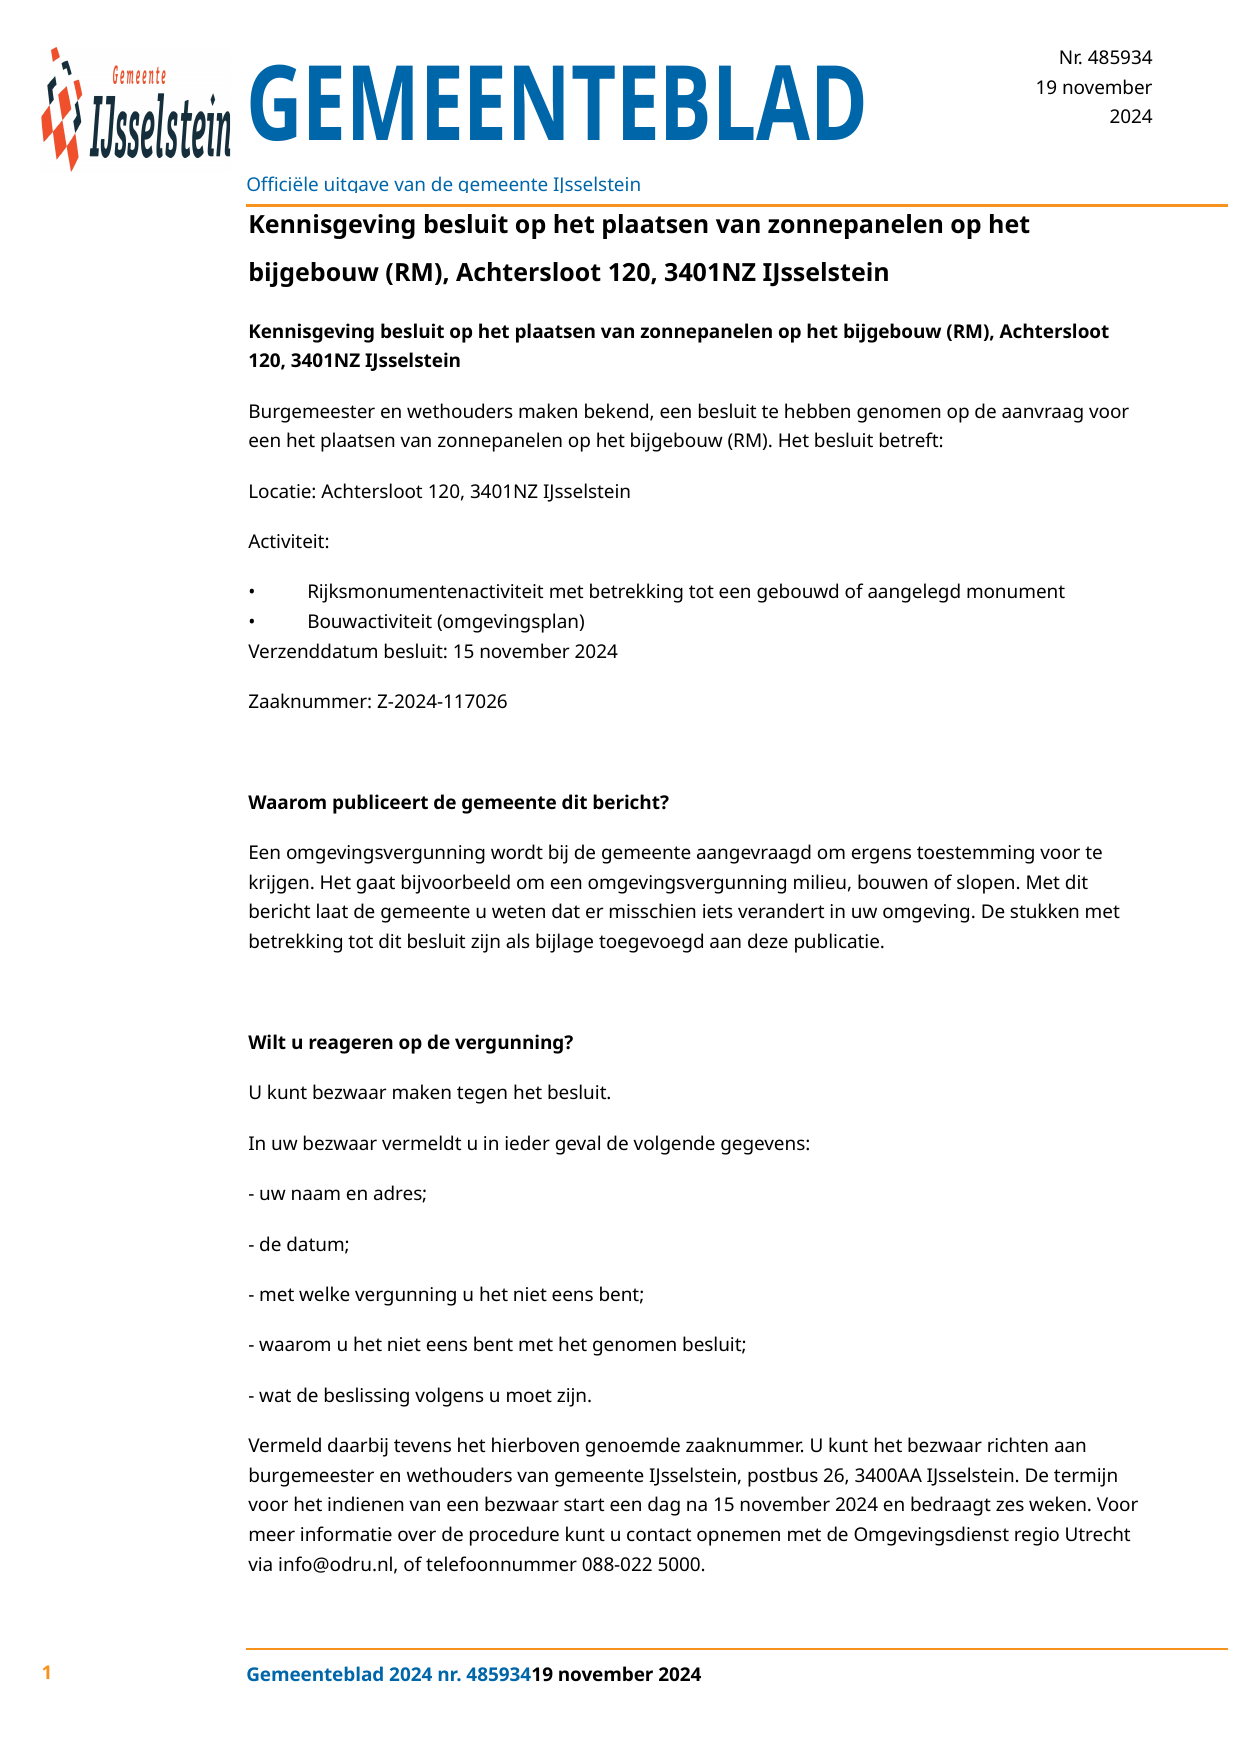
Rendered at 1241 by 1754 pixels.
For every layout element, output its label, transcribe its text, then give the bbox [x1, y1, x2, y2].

text Wilt u reageren op de vergunning? [248, 1029, 1152, 1055]
text Een omgevingsvergunning wordt bij de gemeente aangevraagd om ergens toestemming voor te krijgen. Het gaat bijvoorbeeld om een omgevingsvergunning milieu, bouwen of slopen. Met dit bericht laat de gemeente u weten dat er misschien iets verandert in uw omgeving. De stukken met betrekking tot dit besluit zijn als bijlage toegevoegd aan deze publicatie. [248, 839, 1152, 954]
text - de datum; [248, 1231, 1152, 1257]
text Activiteit: [248, 528, 1152, 554]
picture [41, 47, 231, 172]
text Verzenddatum besluit: 15 november 2024 [248, 638, 1152, 664]
text - wat de beslissing volgens u moet zijn. [248, 1382, 1152, 1408]
text Kennisgeving besluit op het plaatsen van zonnepanelen op het bijgebouw (RM), Achtersloot 120, 3401NZ IJsselstein [248, 207, 1152, 288]
list Bouwactiviteit (omgevingsplan) [248, 608, 1152, 634]
text Kennisgeving besluit op het plaatsen van zonnepanelen op het bijgebouw (RM), Achtersloot 120, 3401NZ IJsselstein [248, 318, 1152, 373]
text In uw bezwaar vermeldt u in ieder geval de volgende gegevens: [248, 1130, 1152, 1156]
text Zaaknummer: Z-2024-117026 [248, 688, 1152, 714]
text U kunt bezwaar maken tegen het besluit. [248, 1079, 1152, 1105]
text Vermeld daarbij tevens het hierboven genoemde zaaknummer. U kunt het bezwaar richten aan burgemeester en wethouders van gemeente IJsselstein, postbus 26, 3400AA IJsselstein. De termijn voor het indienen van een bezwaar start een dag na 15 november 2024 en bedraagt zes weken. Voor meer informatie over de procedure kunt u contact opnemen met de Omgevingsdienst regio Utrecht via info@odru.nl, of telefoonnummer 088-022 5000. [248, 1432, 1152, 1577]
text Locatie: Achtersloot 120, 3401NZ IJsselstein [248, 478, 1152, 504]
text Burgemeester en wethouders maken bekend, een besluit te hebben genomen op de aanvraag voor een het plaatsen van zonnepanelen op het bijgebouw (RM). Het besluit betreft: [248, 398, 1152, 453]
text - waarom u het niet eens bent met het genomen besluit; [248, 1332, 1152, 1357]
list Rijksmonumentenactiviteit met betrekking tot een gebouwd of aangelegd monument [248, 579, 1152, 604]
text - uw naam en adres; [248, 1180, 1152, 1206]
text - met welke vergunning u het niet eens bent; [248, 1281, 1152, 1307]
text Waarom publiceert de gemeente dit bericht? [248, 789, 1152, 815]
